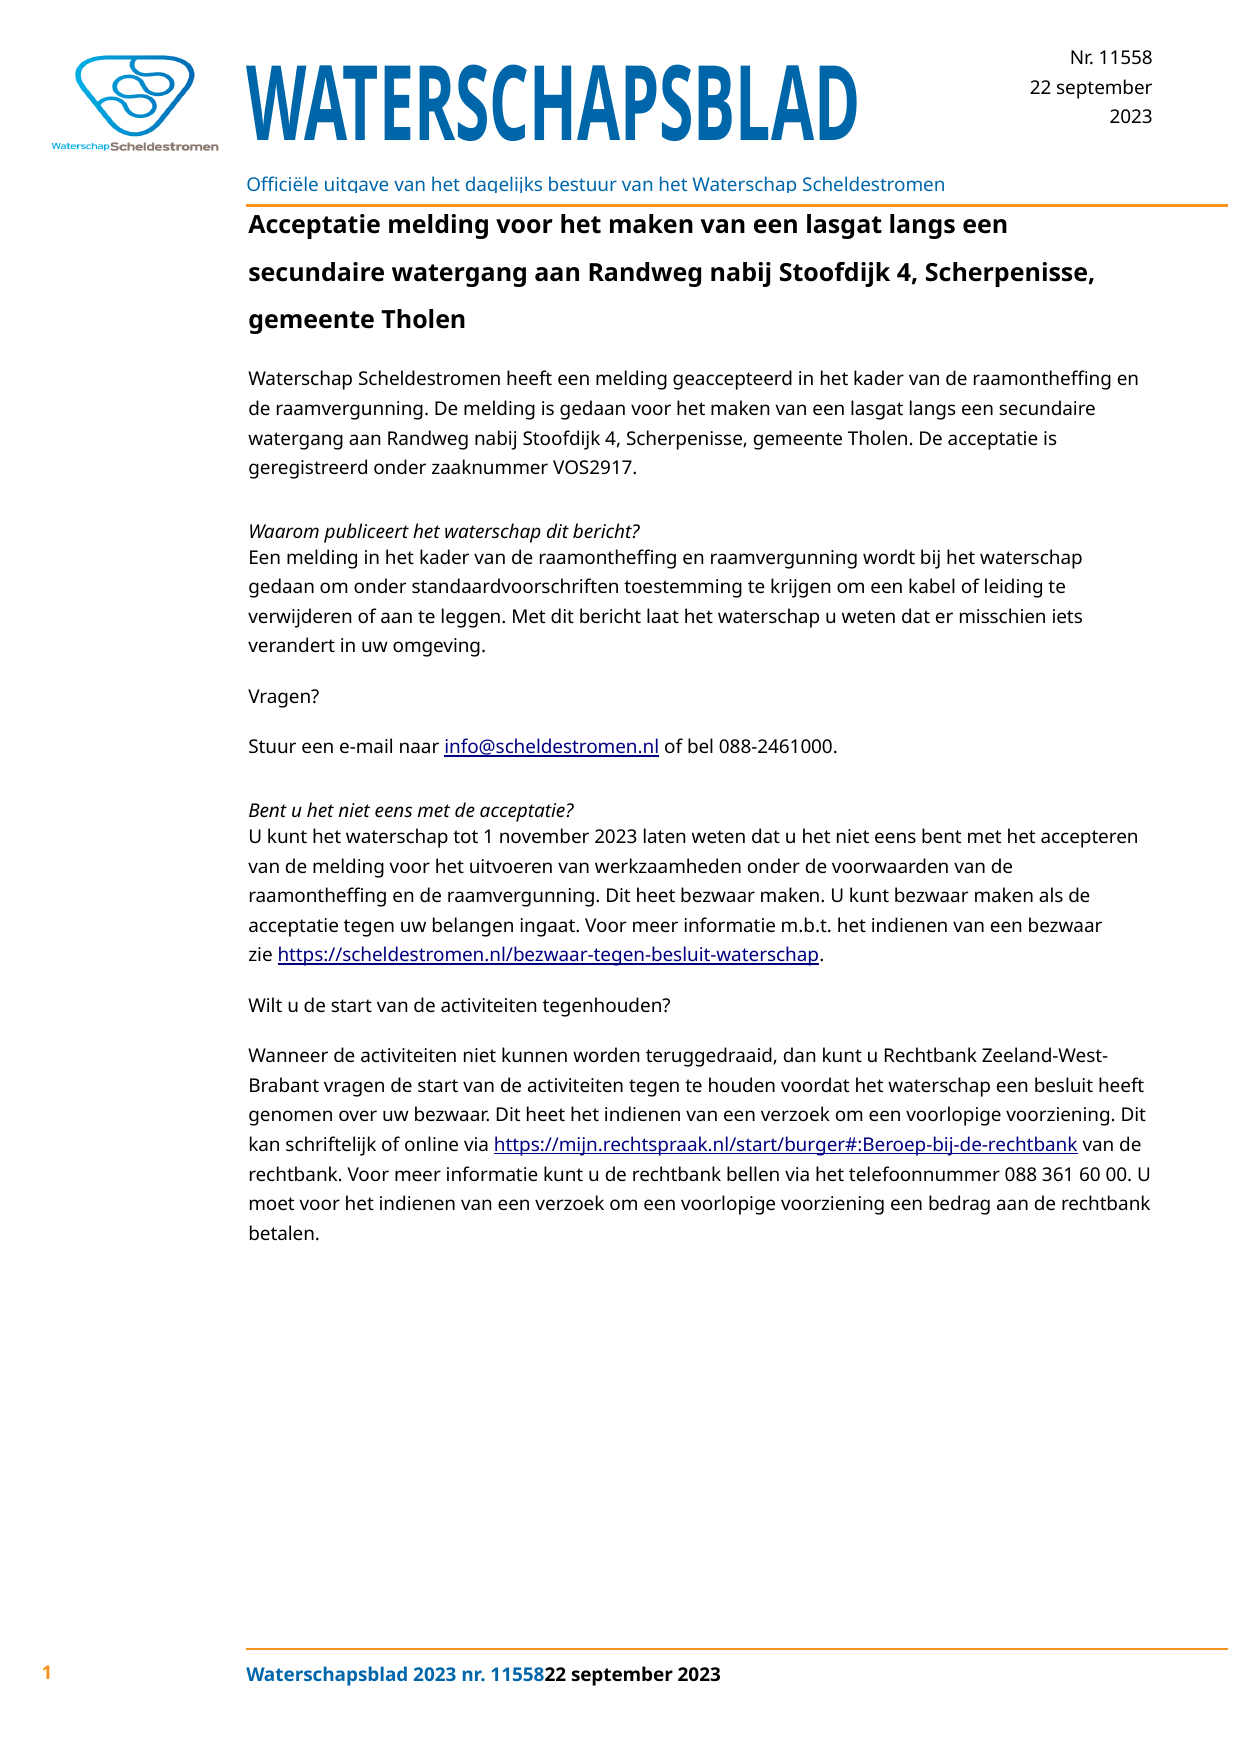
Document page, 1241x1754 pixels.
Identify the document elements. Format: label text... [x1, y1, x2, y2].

text Waarom publiceert het waterschap dit bericht? [248, 518, 1152, 544]
text Acceptatie melding voor het maken van een lasgat langs een secundaire watergang aan Randweg nabij Stoofdijk 4, Scherpenisse, gemeente Tholen [248, 207, 1152, 336]
text U kunt het waterschap tot 1 november 2023 laten weten dat u het niet eens bent met het accepteren van de melding voor het uitvoeren van werkzaamheden onder de voorwaarden van de raamontheffing en de raamvergunning. Dit heet bezwaar maken. U kunt bezwaar maken als de acceptatie tegen uw belangen ingaat. Voor meer informatie m.b.t. het indienen van een bezwaar zie https://scheldestromen.nl/bezwaar-tegen-besluit-waterschap. [248, 823, 1152, 967]
text Waterschap Scheldestromen heeft een melding geaccepteerd in het kader van de raamontheffing en de raamvergunning. De melding is gedaan voor het maken van een lasgat langs een secundaire watergang aan Randweg nabij Stoofdijk 4, Scherpenisse, gemeente Tholen. De acceptatie is geregistreerd onder zaaknummer VOS2917. [248, 366, 1152, 480]
text Wanneer de activiteiten niet kunnen worden teruggedraaid, dan kunt u Rechtbank Zeeland-West-Brabant vragen de start van de activiteiten tegen te houden voordat het waterschap een besluit heeft genomen over uw bezwaar. Dit heet het indienen van een verzoek om een voorlopige voorziening. Dit kan schriftelijk of online via https://mijn.rechtspraak.nl/start/burger#:Beroep-bij-de-rechtbank van de rechtbank. Voor meer informatie kunt u de rechtbank bellen via het telefoonnummer 088 361 60 00. U moet voor het indienen van een verzoek om een voorlopige voorziening een bedrag aan de rechtbank betalen. [248, 1042, 1152, 1246]
picture [41, 47, 231, 172]
text Wilt u de start van de activiteiten tegenhouden? [248, 992, 1152, 1018]
text Een melding in het kader van de raamontheffing en raamvergunning wordt bij het waterschap gedaan om onder standaardvoorschriften toestemming te krijgen om een kabel of leiding te verwijderen of aan te leggen. Met dit bericht laat het waterschap u weten dat er misschien iets verandert in uw omgeving. [248, 544, 1152, 658]
text Vragen? [248, 683, 1152, 709]
text Stuur een e-mail naar info@scheldestromen.nl of bel 088-2461000. [248, 733, 1152, 759]
text Bent u het niet eens met de acceptatie? [248, 797, 1152, 823]
